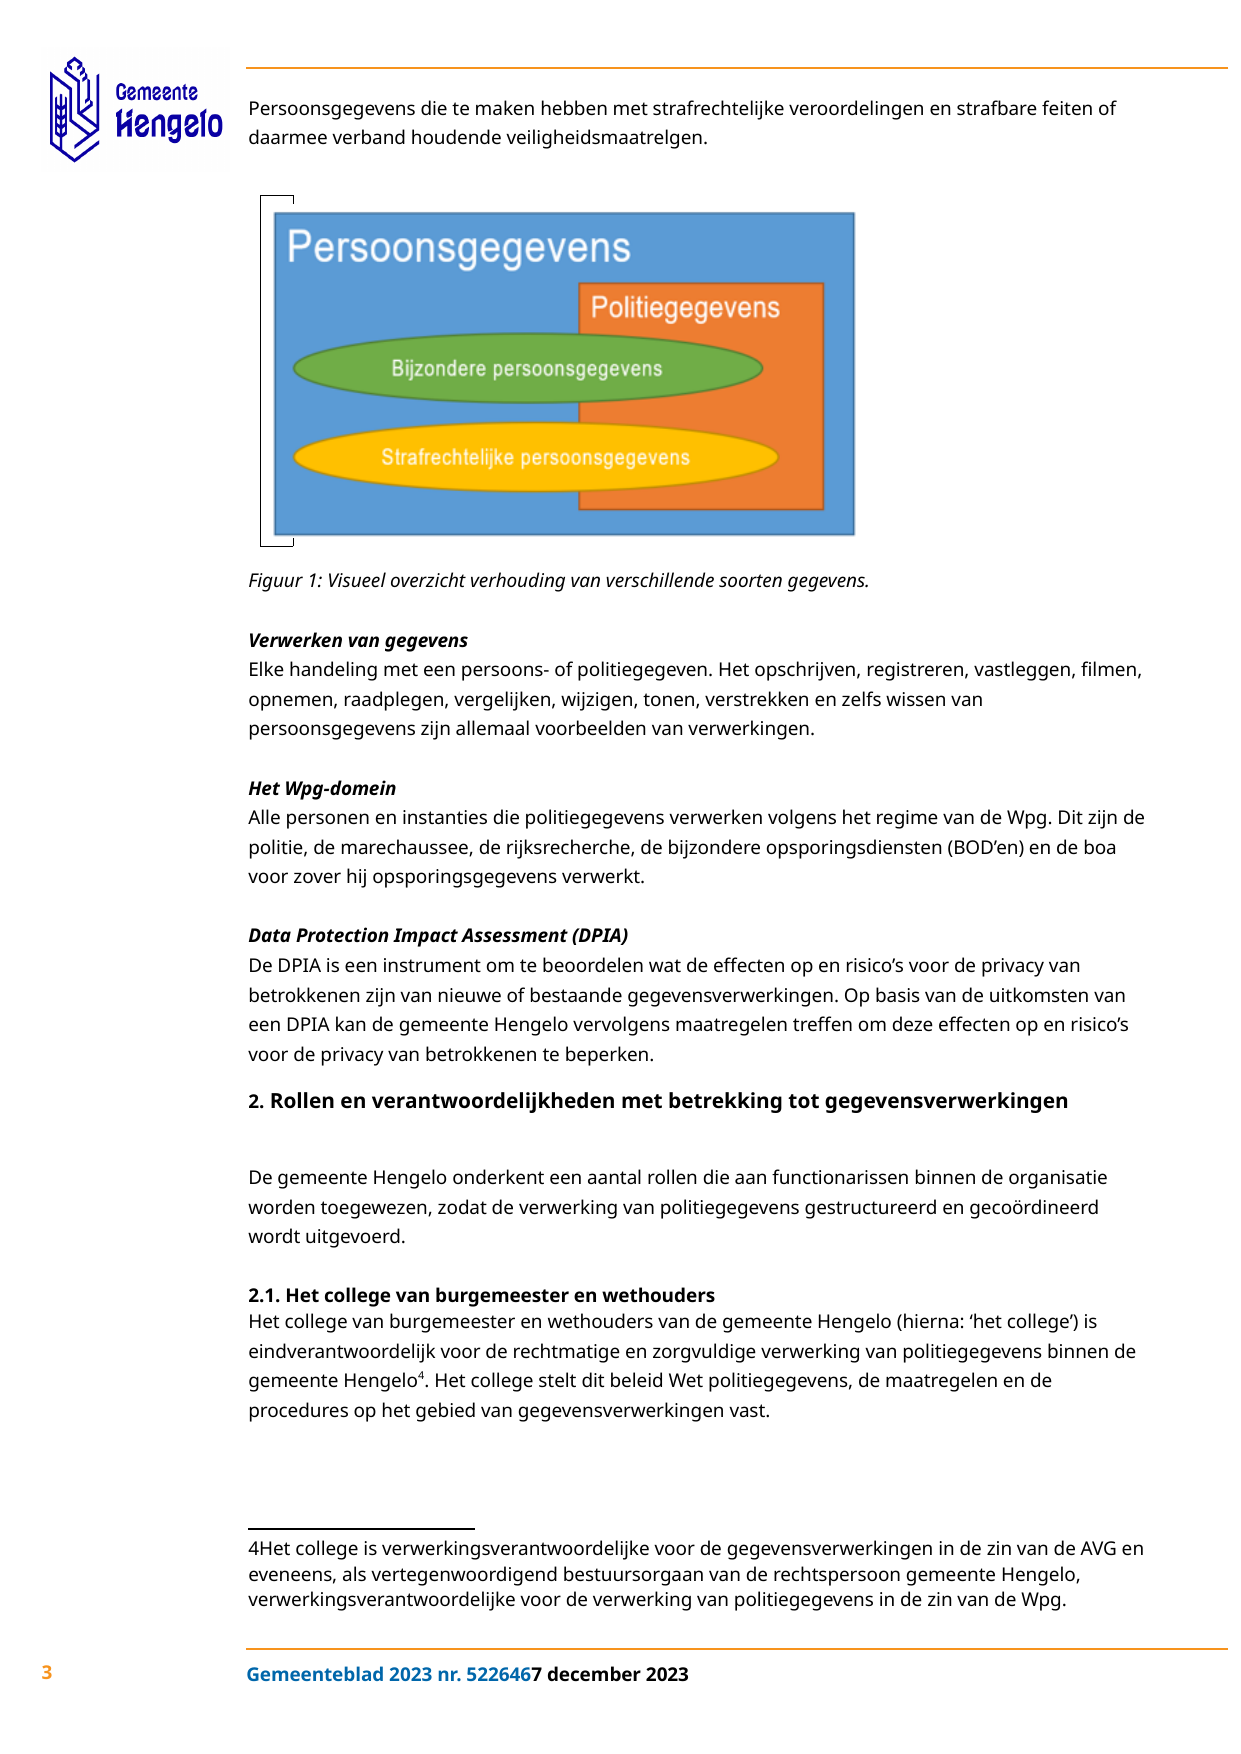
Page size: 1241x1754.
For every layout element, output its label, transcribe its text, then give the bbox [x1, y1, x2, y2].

text Het college is verwerkingsverantwoordelijke voor de gegevensverwerkingen in de zin van de AVG en eveneens, als vertegenwoordigend bestuursorgaan van de rechtspersoon gemeente Hengelo, verwerkingsverantwoordelijke voor de verwerking van politiegegevens in de zin van de Wpg. [248, 1535, 1152, 1612]
text Elke handeling met een persoons- of politiegegeven. Het opschrijven, registreren, vastleggen, filmen, opnemen, raadplegen, vergelijken, wijzigen, tonen, verstrekken en zelfs wissen van persoonsgegevens zijn allemaal voorbeelden van verwerkingen. [248, 656, 1152, 741]
text Figuur 1: Visueel overzicht verhouding van verschillende soorten gegevens. [248, 568, 1152, 593]
text Het Wpg-domein [248, 775, 1152, 801]
text De DPIA is een instrument om te beoordelen wat de effecten op en risico’s voor de privacy van betrokkenen zijn van nieuwe of bestaande gegevensverwerkingen. Op basis van de uitkomsten van een DPIA kan de gemeente Hengelo vervolgens maatregelen treffen om deze effecten op en risico’s voor de privacy van betrokkenen te beperken. [248, 952, 1152, 1067]
text 2.1. Het college van burgemeester en wethouders [248, 1283, 1152, 1308]
text Alle personen en instanties die politiegegevens verwerken volgens het regime van de Wpg. Dit zijn de politie, de marechaussee, de rijksrecherche, de bijzondere opsporingsdiensten (BOD’en) en de boa voor zover hij opsporingsgegevens verwerkt. [248, 804, 1152, 889]
text Data Protection Impact Assessment (DPIA) [248, 923, 1152, 948]
text Verwerken van gegevens [248, 627, 1152, 653]
text 2. Rollen en verantwoordelijkheden met betrekking tot gegevensverwerkingen [248, 1087, 1152, 1115]
text Het college van burgemeester en wethouders van de gemeente Hengelo (hierna: ‘het college’) is eindverantwoordelijk voor de rechtmatige en zorgvuldige verwerking van politiegegevens binnen de gemeente Hengelo. Het college stelt dit beleid Wet politiegegevens, de maatregelen en de procedures op het gebied van gegevensverwerkingen vast. [248, 1308, 1152, 1423]
text Persoonsgegevens die te maken hebben met strafrechtelijke veroordelingen en strafbare feiten of daarmee verband houdende veiligheidsmaatrelgen. [248, 95, 1152, 150]
text De gemeente Hengelo onderkent een aantal rollen die aan functionarissen binnen de organisatie worden toegewezen, zodat de verwerking van politiegegevens gestructureerd en gecoördineerd wordt uitgevoerd. [248, 1164, 1152, 1249]
picture [268, 204, 860, 538]
picture [41, 47, 231, 172]
